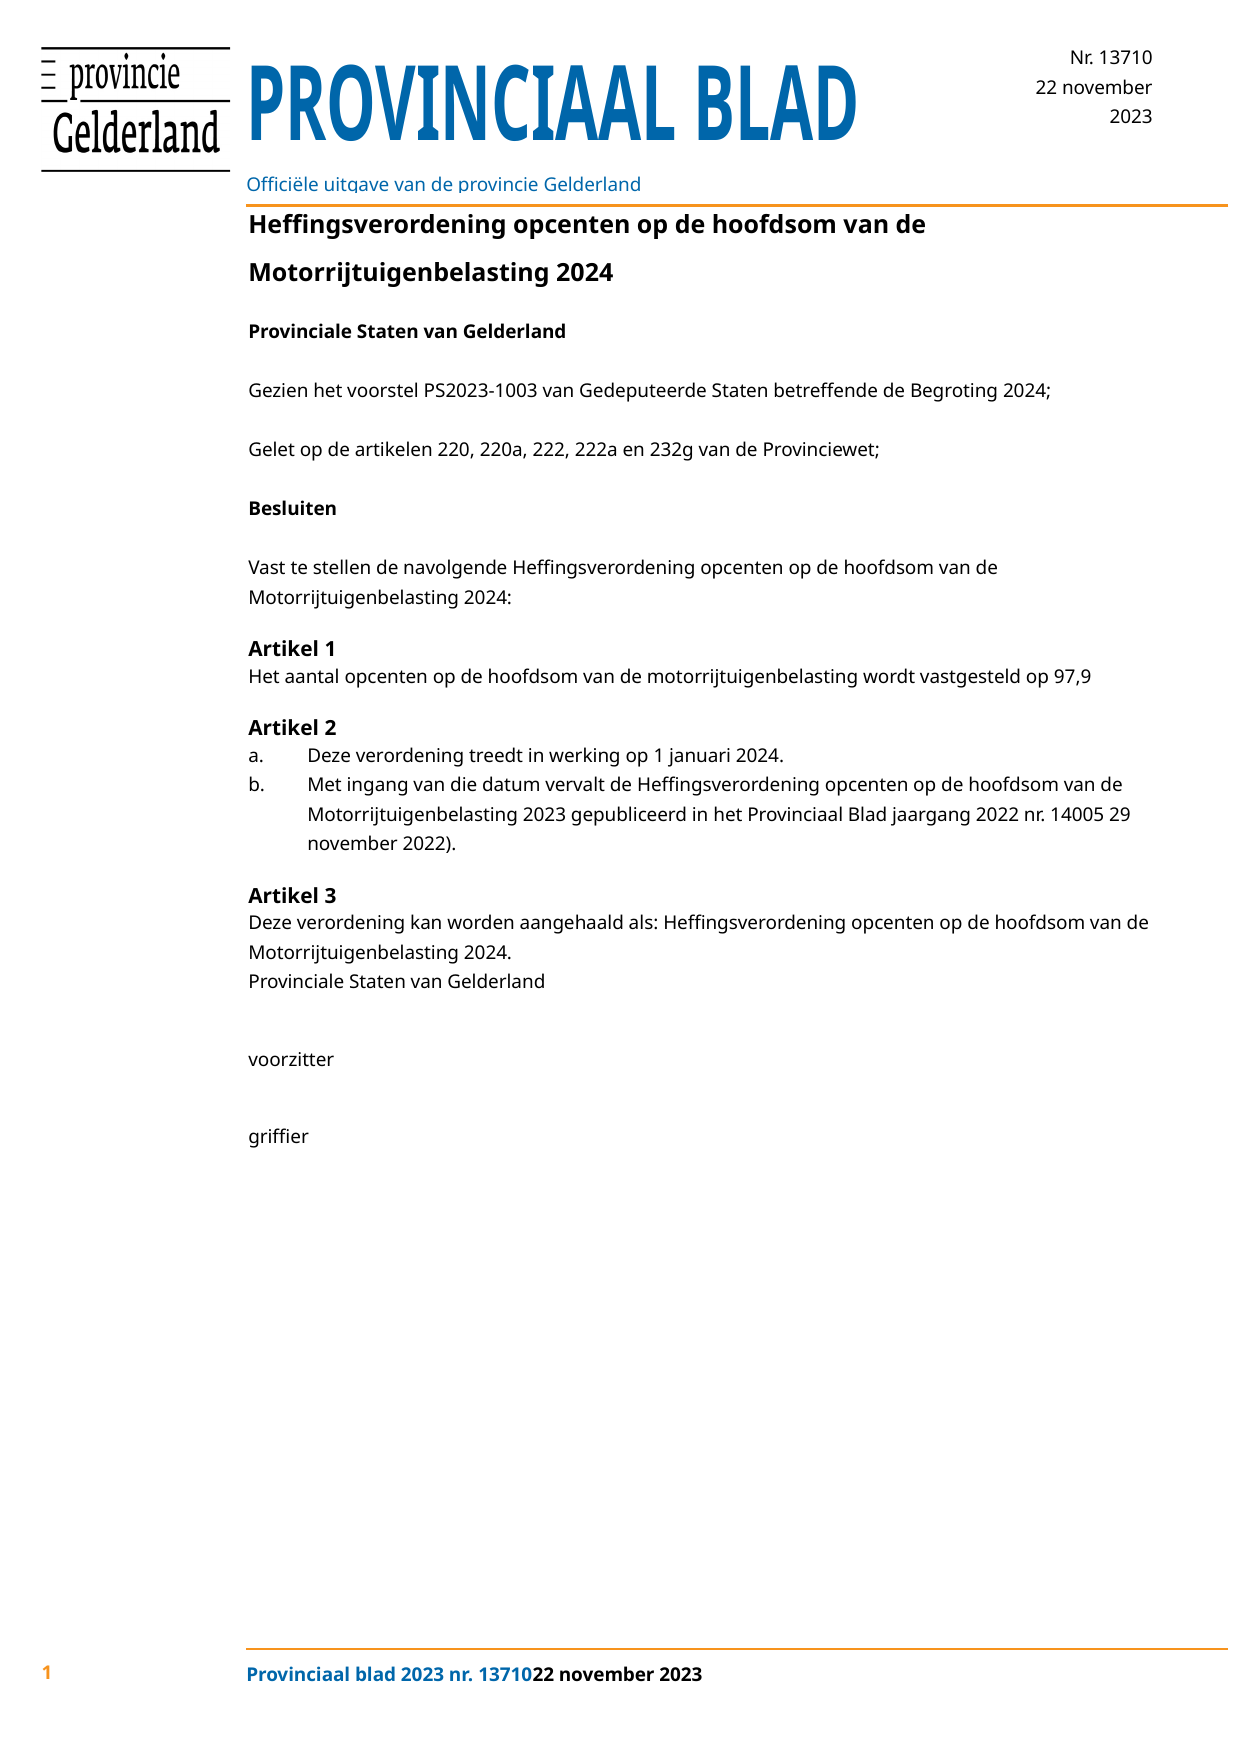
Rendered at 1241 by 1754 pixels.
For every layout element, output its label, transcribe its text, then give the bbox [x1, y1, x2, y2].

text Artikel 1 [248, 634, 1152, 663]
text Vast te stellen de navolgende Heffingsverordening opcenten op de hoofdsom van de Motorrijtuigenbelasting 2024: [248, 554, 1152, 610]
text Gelet op de artikelen 220, 220a, 222, 222a en 232g van de Provinciewet; [248, 436, 1152, 462]
text Gezien het voorstel PS2023-1003 van Gedeputeerde Staten betreffende de Begroting 2024; [248, 377, 1152, 403]
text Provinciale Staten van Gelderland [248, 969, 1152, 994]
text Besluiten [248, 495, 1152, 521]
list Deze verordening treedt in werking op 1 januari 2024. [248, 742, 1152, 768]
list Met ingang van die datum vervalt de Heffingsverordening opcenten op de hoofdsom van de Motorrijtuigenbelasting 2023 gepubliceerd in het Provinciaal Blad jaargang 2022 nr. 14005 29 november 2022). [248, 771, 1152, 856]
text Artikel 3 [248, 881, 1152, 909]
text Heffingsverordening opcenten op de hoofdsom van de Motorrijtuigenbelasting 2024 [248, 207, 1152, 288]
text Provinciale Staten van Gelderland [248, 318, 1152, 344]
text Het aantal opcenten op de hoofdsom van de motorrijtuigenbelasting wordt vastgesteld op 97,9 [248, 663, 1152, 689]
picture [41, 47, 231, 172]
text griffier [248, 1123, 1152, 1149]
text Artikel 2 [248, 713, 1152, 742]
text voorzitter [248, 1046, 1152, 1072]
text Deze verordening kan worden aangehaald als: Heffingsverordening opcenten op de hoofdsom van de Motorrijtuigenbelasting 2024. [248, 909, 1152, 965]
